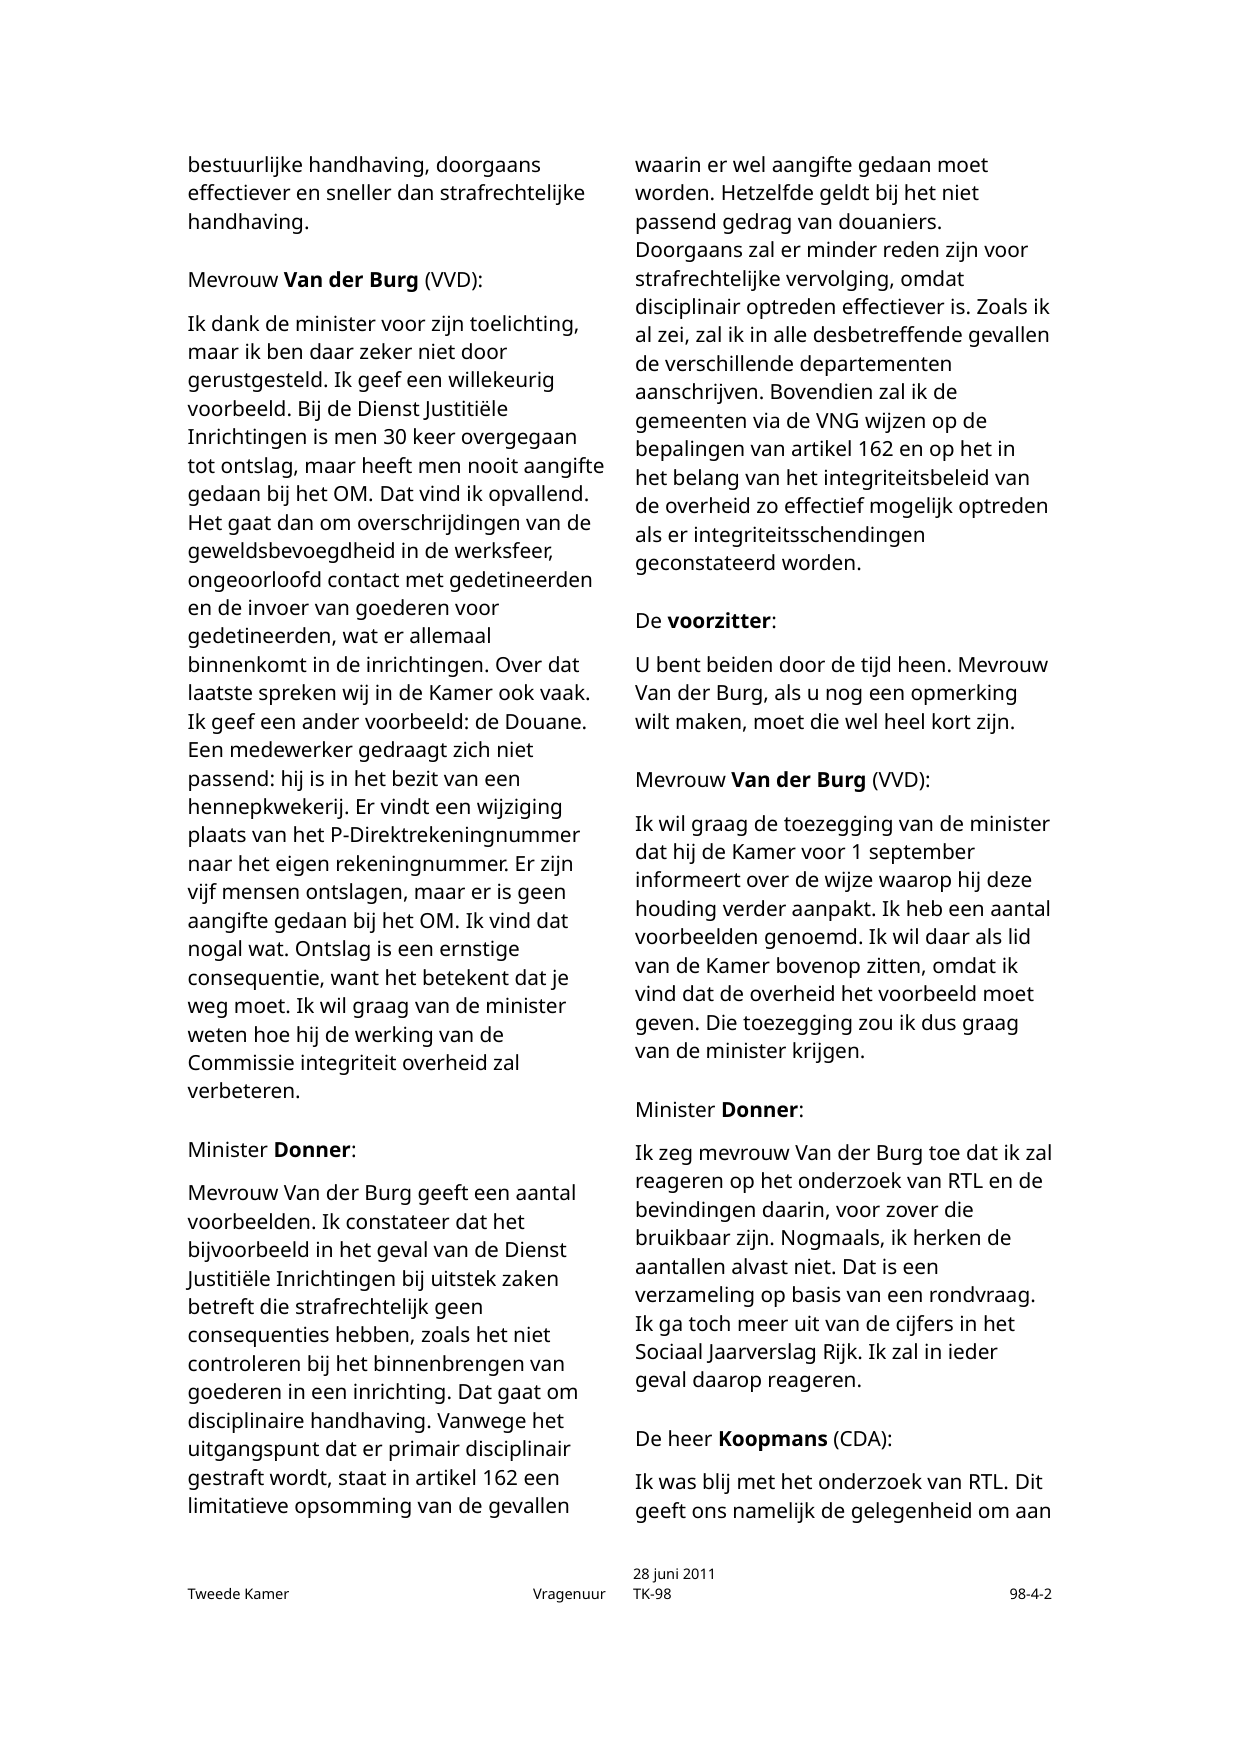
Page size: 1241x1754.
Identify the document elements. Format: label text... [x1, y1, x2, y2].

text waarin er wel aangifte gedaan moet worden. Hetzelfde geldt bij het niet passend gedrag van douaniers. Doorgaans zal er minder reden zijn voor strafrechtelijke vervolging, omdat disciplinair optreden effectiever is. Zoals ik al zei, zal ik in alle desbetreffende gevallen de verschillende departementen aanschrijven. Bovendien zal ik de gemeenten via de VNG wijzen op de bepalingen van artikel 162 en op het in het belang van het integriteitsbeleid van de overheid zo effectief mogelijk optreden als er integriteitsschendingen geconstateerd worden. [635, 150, 1053, 577]
text Ik zeg mevrouw Van der Burg toe dat ik zal reageren op het onderzoek van RTL en de bevindingen daarin, voor zover die bruikbaar zijn. Nogmaals, ik herken de aantallen alvast niet. Dat is een verzameling op basis van een rondvraag. Ik ga toch meer uit van de cijfers in het Sociaal Jaarverslag Rijk. Ik zal in ieder geval daarop reageren. [635, 1138, 1053, 1394]
text Ik dank de minister voor zijn toelichting, maar ik ben daar zeker niet door gerustgesteld. Ik geef een willekeurig voorbeeld. Bij de Dienst Justitiële Inrichtingen is men 30 keer overgegaan tot ontslag, maar heeft men nooit aangifte gedaan bij het OM. Dat vind ik opvallend. Het gaat dan om overschrijdingen van de geweldsbevoegdheid in de werksfeer, ongeoorloofd contact met gedetineerden en de invoer van goederen voor gedetineerden, wat er allemaal binnenkomt in de inrichtingen. Over dat laatste spreken wij in de Kamer ook vaak. [187, 309, 605, 707]
text De heer Koopmans (CDA): [635, 1424, 1053, 1452]
text De voorzitter: [635, 607, 1053, 635]
text Minister Donner: [187, 1135, 605, 1163]
text U bent beiden door de tijd heen. Mevrouw Van der Burg, als u nog een opmerking wilt maken, moet die wel heel kort zijn. [635, 650, 1053, 735]
text Minister Donner: [635, 1095, 1053, 1123]
text Ik wil graag de toezegging van de minister dat hij de Kamer voor 1 september informeert over de wijze waarop hij deze houding verder aanpakt. Ik heb een aantal voorbeelden genoemd. Ik wil daar als lid van de Kamer bovenop zitten, omdat ik vind dat de overheid het voorbeeld moet geven. Die toezegging zou ik dus graag van de minister krijgen. [635, 809, 1053, 1065]
text Ik was blij met het onderzoek van RTL. Dit geeft ons namelijk de gelegenheid om aan [635, 1467, 1053, 1524]
text bestuurlijke handhaving, doorgaans effectiever en sneller dan strafrechtelijke handhaving. [187, 150, 605, 235]
text Mevrouw Van der Burg (VVD): [187, 265, 605, 294]
text Mevrouw Van der Burg geeft een aantal voorbeelden. Ik constateer dat het bijvoorbeeld in het geval van de Dienst Justitiële Inrichtingen bij uitstek zaken betreft die strafrechtelijk geen consequenties hebben, zoals het niet controleren bij het binnenbrengen van goederen in een inrichting. Dat gaat om disciplinaire handhaving. Vanwege het uitgangspunt dat er primair disciplinair gestraft wordt, staat in artikel 162 een limitatieve opsomming van de gevallen [187, 1178, 605, 1520]
text Ik geef een ander voorbeeld: de Douane. Een medewerker gedraagt zich niet passend: hij is in het bezit van een hennepkwekerij. Er vindt een wijziging plaats van het P-Direktrekeningnummer naar het eigen rekeningnummer. Er zijn vijf mensen ontslagen, maar er is geen aangifte gedaan bij het OM. Ik vind dat nogal wat. Ontslag is een ernstige consequentie, want het betekent dat je weg moet. Ik wil graag van de minister weten hoe hij de werking van de Commissie integriteit overheid zal verbeteren. [187, 707, 605, 1105]
text Mevrouw Van der Burg (VVD): [635, 765, 1053, 794]
